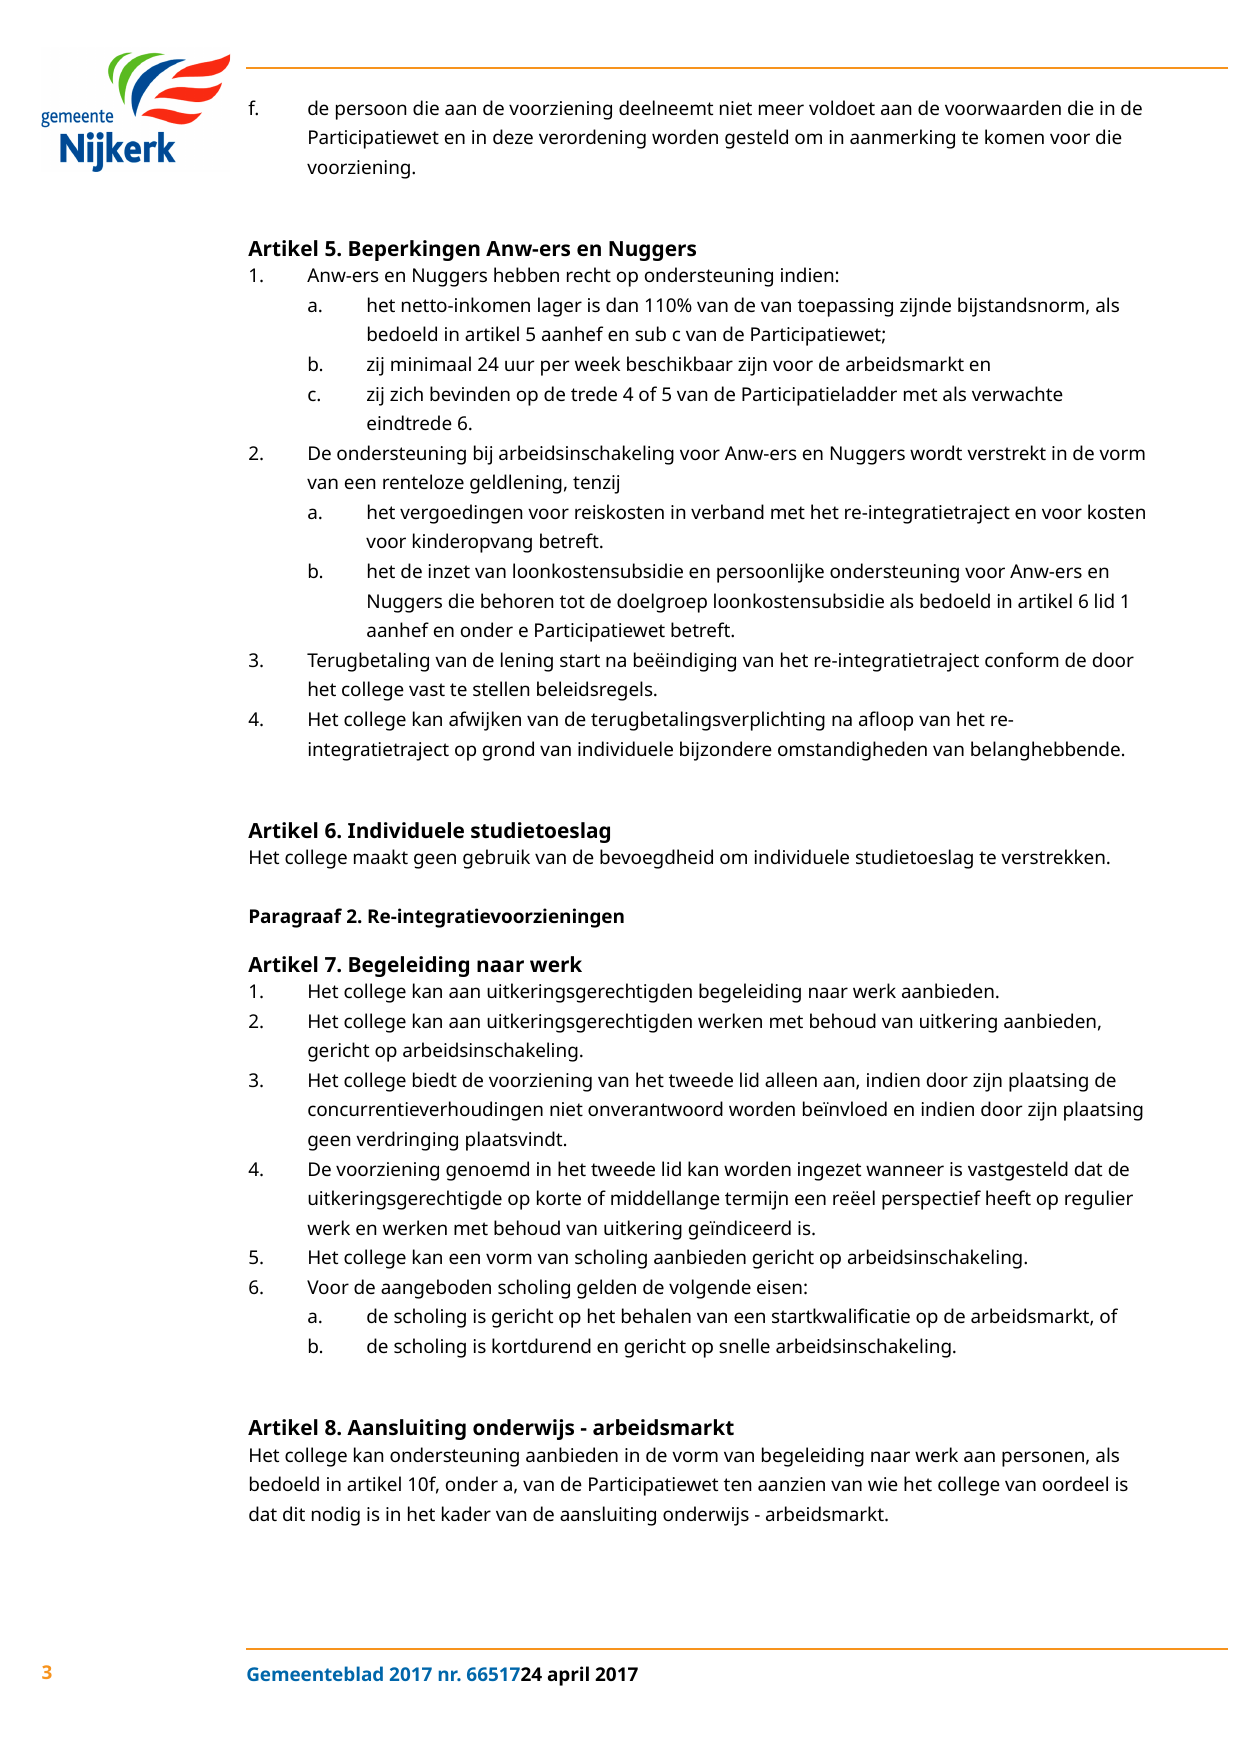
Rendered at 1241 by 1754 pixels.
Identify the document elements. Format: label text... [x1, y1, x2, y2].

text Artikel 8. Aansluiting onderwijs - arbeidsmarkt [248, 1413, 1152, 1442]
list zij zich bevinden op de trede 4 of 5 van de Participatieladder met als verwachte eindtrede 6. [307, 381, 1152, 436]
picture [41, 47, 231, 172]
text Artikel 7. Begeleiding naar werk [248, 950, 1152, 978]
list Het college kan aan uitkeringsgerechtigden werken met behoud van uitkering aanbieden, gericht op arbeidsinschakeling. [248, 1008, 1152, 1063]
list zij minimaal 24 uur per week beschikbaar zijn voor de arbeidsmarkt en [307, 351, 1152, 377]
text Paragraaf 2. Re-integratievoorzieningen [248, 903, 1152, 929]
list de scholing is gericht op het behalen van een startkwalificatie op de arbeidsmarkt, of [307, 1304, 1152, 1329]
list De ondersteuning bij arbeidsinschakeling voor Anw-ers en Nuggers wordt verstrekt in de vorm van een renteloze geldlening, tenzij [248, 440, 1152, 495]
list Het college kan afwijken van de terugbetalingsverplichting na afloop van het re-integratietraject op grond van individuele bijzondere omstandigheden van belanghebbende. [248, 706, 1152, 761]
list het de inzet van loonkostensubsidie en persoonlijke ondersteuning voor Anw-ers en Nuggers die behoren tot de doelgroep loonkostensubsidie als bedoeld in artikel 6 lid 1 aanhef en onder e Participatiewet betreft. [307, 558, 1152, 643]
list de persoon die aan de voorziening deelneemt niet meer voldoet aan de voorwaarden die in de Participatiewet en in deze verordening worden gesteld om in aanmerking te komen voor die voorziening. [248, 95, 1152, 180]
text Het college kan ondersteuning aanbieden in de vorm van begeleiding naar werk aan personen, als bedoeld in artikel 10f, onder a, van de Participatiewet ten aanzien van wie het college van oordeel is dat dit nodig is in het kader van de aansluiting onderwijs - arbeidsmarkt. [248, 1442, 1152, 1527]
list Anw-ers en Nuggers hebben recht op ondersteuning indien: [248, 262, 1152, 288]
list Terugbetaling van de lening start na beëindiging van het re-integratietraject conform de door het college vast te stellen beleidsregels. [248, 647, 1152, 702]
text Het college maakt geen gebruik van de bevoegdheid om individuele studietoeslag te verstrekken. [248, 844, 1152, 870]
list Het college kan een vorm van scholing aanbieden gericht op arbeidsinschakeling. [248, 1244, 1152, 1270]
list Het college kan aan uitkeringsgerechtigden begeleiding naar werk aanbieden. [248, 978, 1152, 1004]
text Artikel 6. Individuele studietoeslag [248, 816, 1152, 844]
list het vergoedingen voor reiskosten in verband met het re-integratietraject en voor kosten voor kinderopvang betreft. [307, 499, 1152, 554]
text Artikel 5. Beperkingen Anw-ers en Nuggers [248, 234, 1152, 262]
list het netto-inkomen lager is dan 110% van de van toepassing zijnde bijstandsnorm, als bedoeld in artikel 5 aanhef en sub c van de Participatiewet; [307, 292, 1152, 347]
list Voor de aangeboden scholing gelden de volgende eisen: [248, 1274, 1152, 1300]
list De voorziening genoemd in het tweede lid kan worden ingezet wanneer is vastgesteld dat de uitkeringsgerechtigde op korte of middellange termijn een reëel perspectief heeft op regulier werk en werken met behoud van uitkering geïndiceerd is. [248, 1156, 1152, 1241]
list de scholing is kortdurend en gericht op snelle arbeidsinschakeling. [307, 1333, 1152, 1359]
list Het college biedt de voorziening van het tweede lid alleen aan, indien door zijn plaatsing de concurrentieverhoudingen niet onverantwoord worden beïnvloed en indien door zijn plaatsing geen verdringing plaatsvindt. [248, 1067, 1152, 1152]
